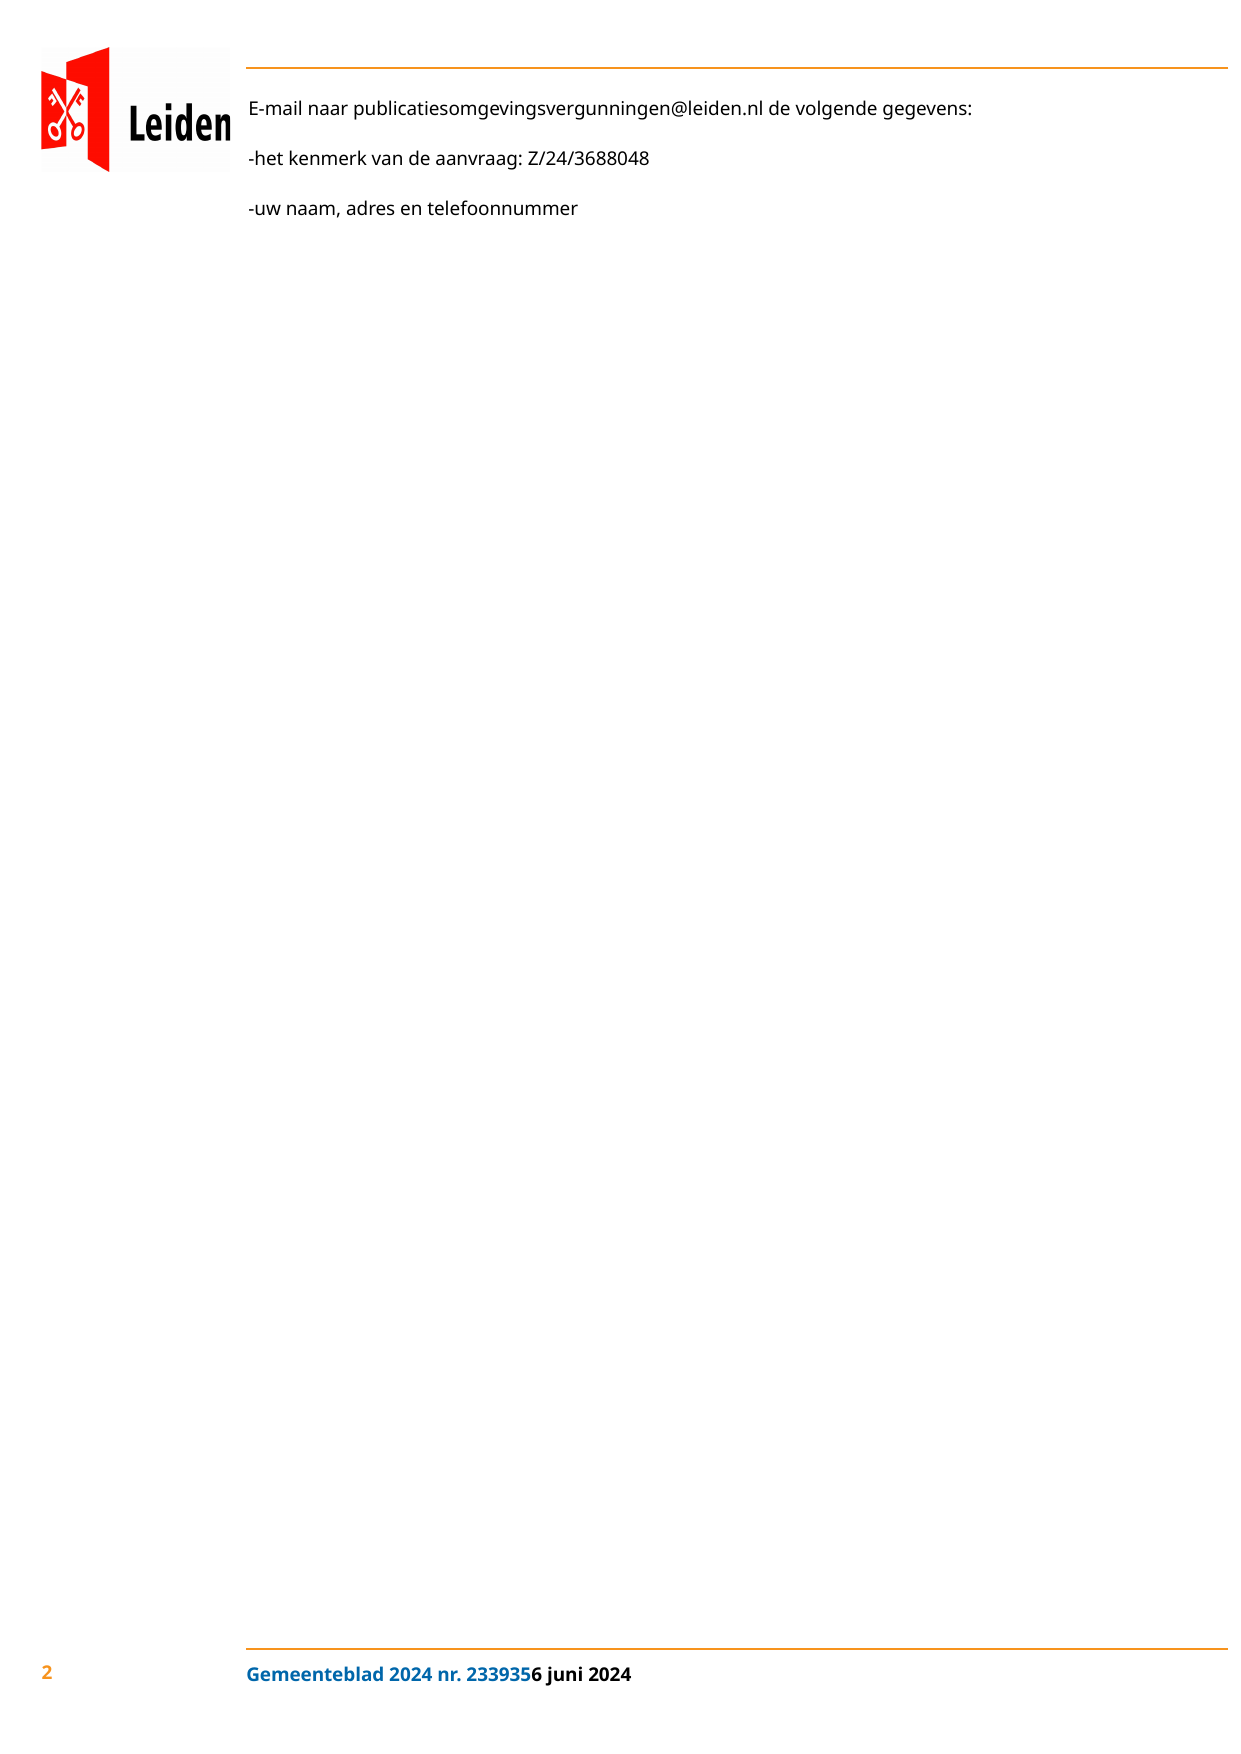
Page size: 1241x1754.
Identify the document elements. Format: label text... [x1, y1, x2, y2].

text -het kenmerk van de aanvraag: Z/24/3688048 [248, 145, 1152, 171]
text E-mail naar publicatiesomgevingsvergunningen@leiden.nl de volgende gegevens: [248, 95, 1152, 121]
picture [41, 47, 231, 172]
text -uw naam, adres en telefoonnummer [248, 196, 1152, 221]
